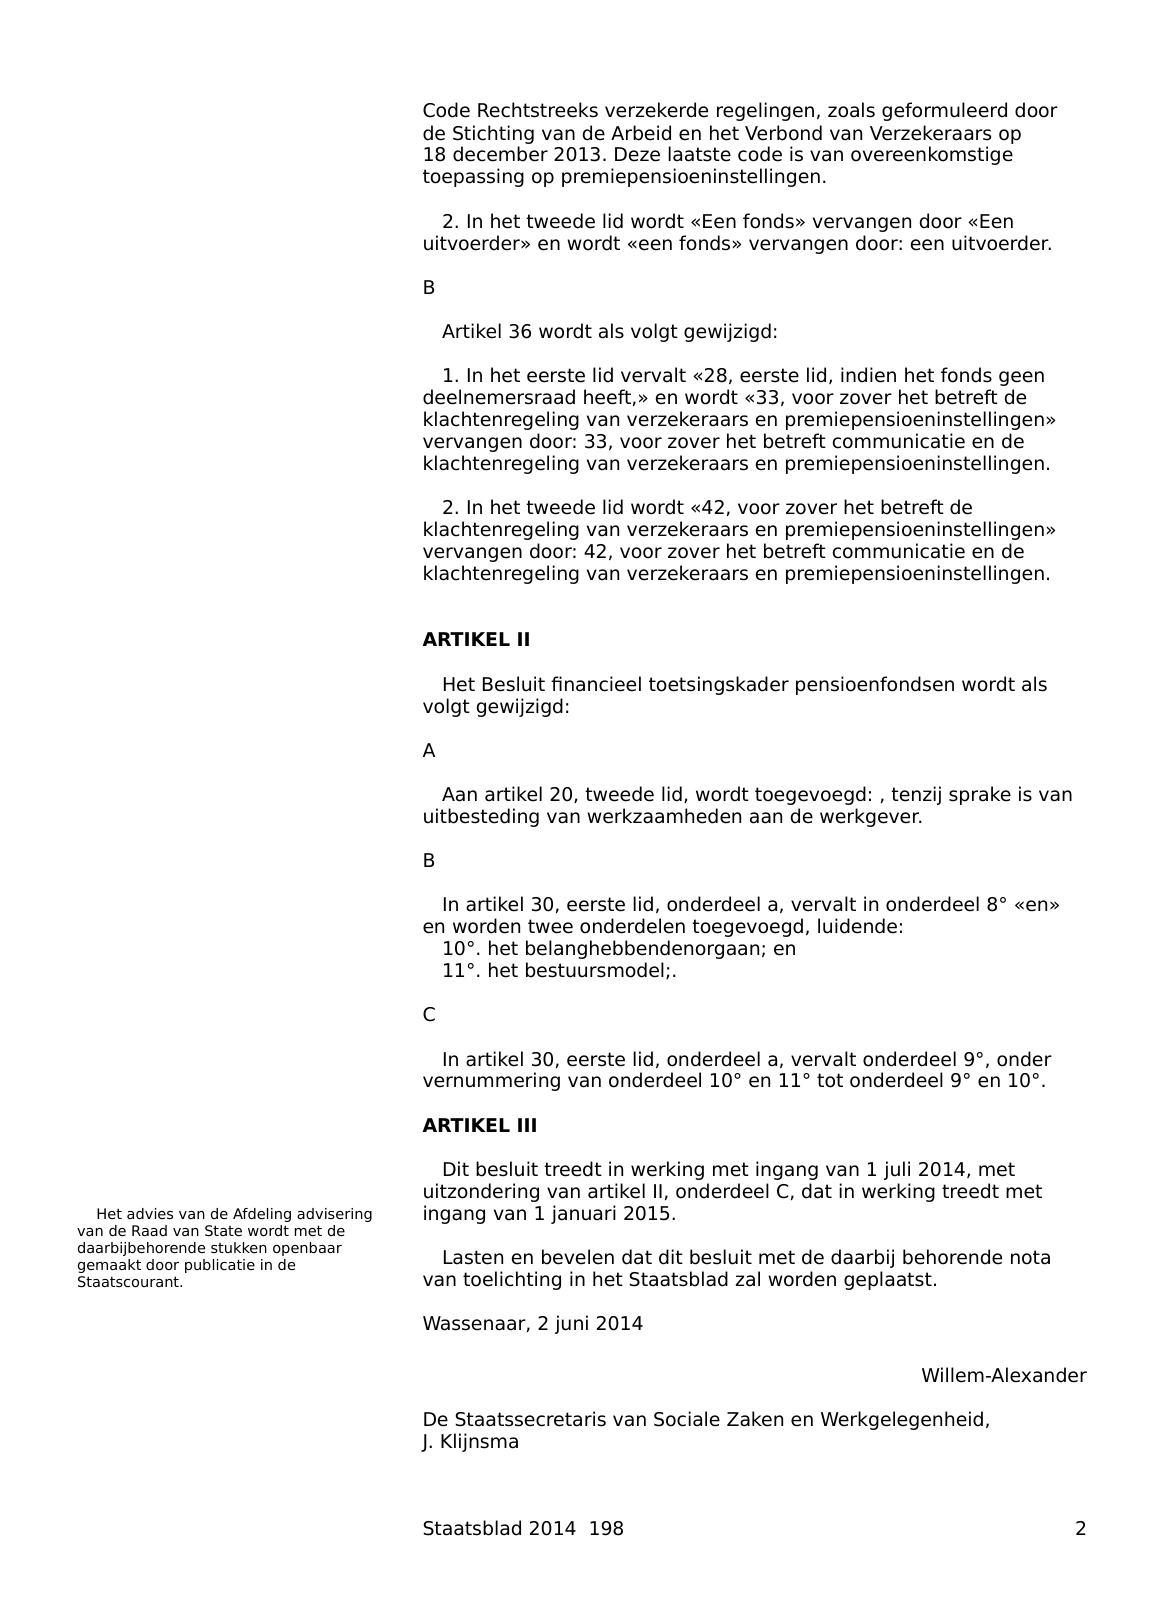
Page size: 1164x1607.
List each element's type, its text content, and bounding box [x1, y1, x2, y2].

text Het Besluit financieel toetsingskader pensioenfondsen wordt als volgt gewijzigd: [422, 673, 1087, 717]
text Code Rechtstreeks verzekerde regelingen, zoals geformuleerd door de Stichting van de Arbeid en het Verbond van Verzekeraars op 18 december 2013. Deze laatste code is van overeenkomstige toepassing op premiepensioeninstellingen. [422, 100, 1087, 188]
text Wassenaar, 2 juni 2014 [422, 1313, 1087, 1335]
text Lasten en bevelen dat dit besluit met de daarbij behorende nota van toelichting in het Staatsblad zal worden geplaatst. [422, 1247, 1087, 1291]
text 2. In het tweede lid wordt «42, voor zover het betreft de klachtenregeling van verzekeraars en premiepensioeninstellingen» vervangen door: 42, voor zover het betreft communicatie en de klachtenregeling van verzekeraars en premiepensioeninstellingen. [422, 497, 1087, 585]
text 10°. het belanghebbendenorgaan; en [422, 938, 1087, 960]
text 2. In het tweede lid wordt «Een fonds» vervangen door «Een uitvoerder» en wordt «een fonds» vervangen door: een uitvoerder. [422, 211, 1087, 254]
text Willem-Alexander [422, 1365, 1087, 1387]
text B [422, 850, 1087, 872]
text Artikel 36 wordt als volgt gewijzigd: [422, 321, 1087, 343]
text 1. In het eerste lid vervalt «28, eerste lid, indien het fonds geen deelnemersraad heeft,» en wordt «33, voor zover het betreft de klachtenregeling van verzekeraars en premiepensioeninstellingen» vervangen door: 33, voor zover het betreft communicatie en de klachtenregeling van verzekeraars en premiepensioeninstellingen. [422, 365, 1087, 475]
text A [422, 740, 1087, 762]
text Dit besluit treedt in werking met ingang van 1 juli 2014, met uitzondering van artikel II, onderdeel C, dat in werking treedt met ingang van 1 januari 2015. [422, 1159, 1087, 1225]
text C [422, 1004, 1087, 1026]
text Aan artikel 20, tweede lid, wordt toegevoegd: , tenzij sprake is van uitbesteding van werkzaamheden aan de werkgever. [422, 784, 1087, 828]
text 11°. het bestuursmodel;. [422, 960, 1087, 982]
text De Staatssecretaris van Sociale Zaken en Werkgelegenheid, J. Klijnsma [422, 1409, 1087, 1453]
subtitle ARTIKEL III [422, 1114, 1087, 1137]
text In artikel 30, eerste lid, onderdeel a, vervalt in onderdeel 8° «en» en worden twee onderdelen toegevoegd, luidende: [422, 894, 1087, 938]
text B [422, 277, 1087, 299]
text Het advies van de Afdeling advisering van de Raad van State wordt met de daarbijbehorende stukken openbaar gemaakt door publicatie in de Staatscourant. [77, 1206, 396, 1291]
text In artikel 30, eerste lid, onderdeel a, vervalt onderdeel 9°, onder vernummering van onderdeel 10° en 11° tot onderdeel 9° en 10°. [422, 1048, 1087, 1092]
subtitle ARTIKEL II [422, 629, 1087, 651]
